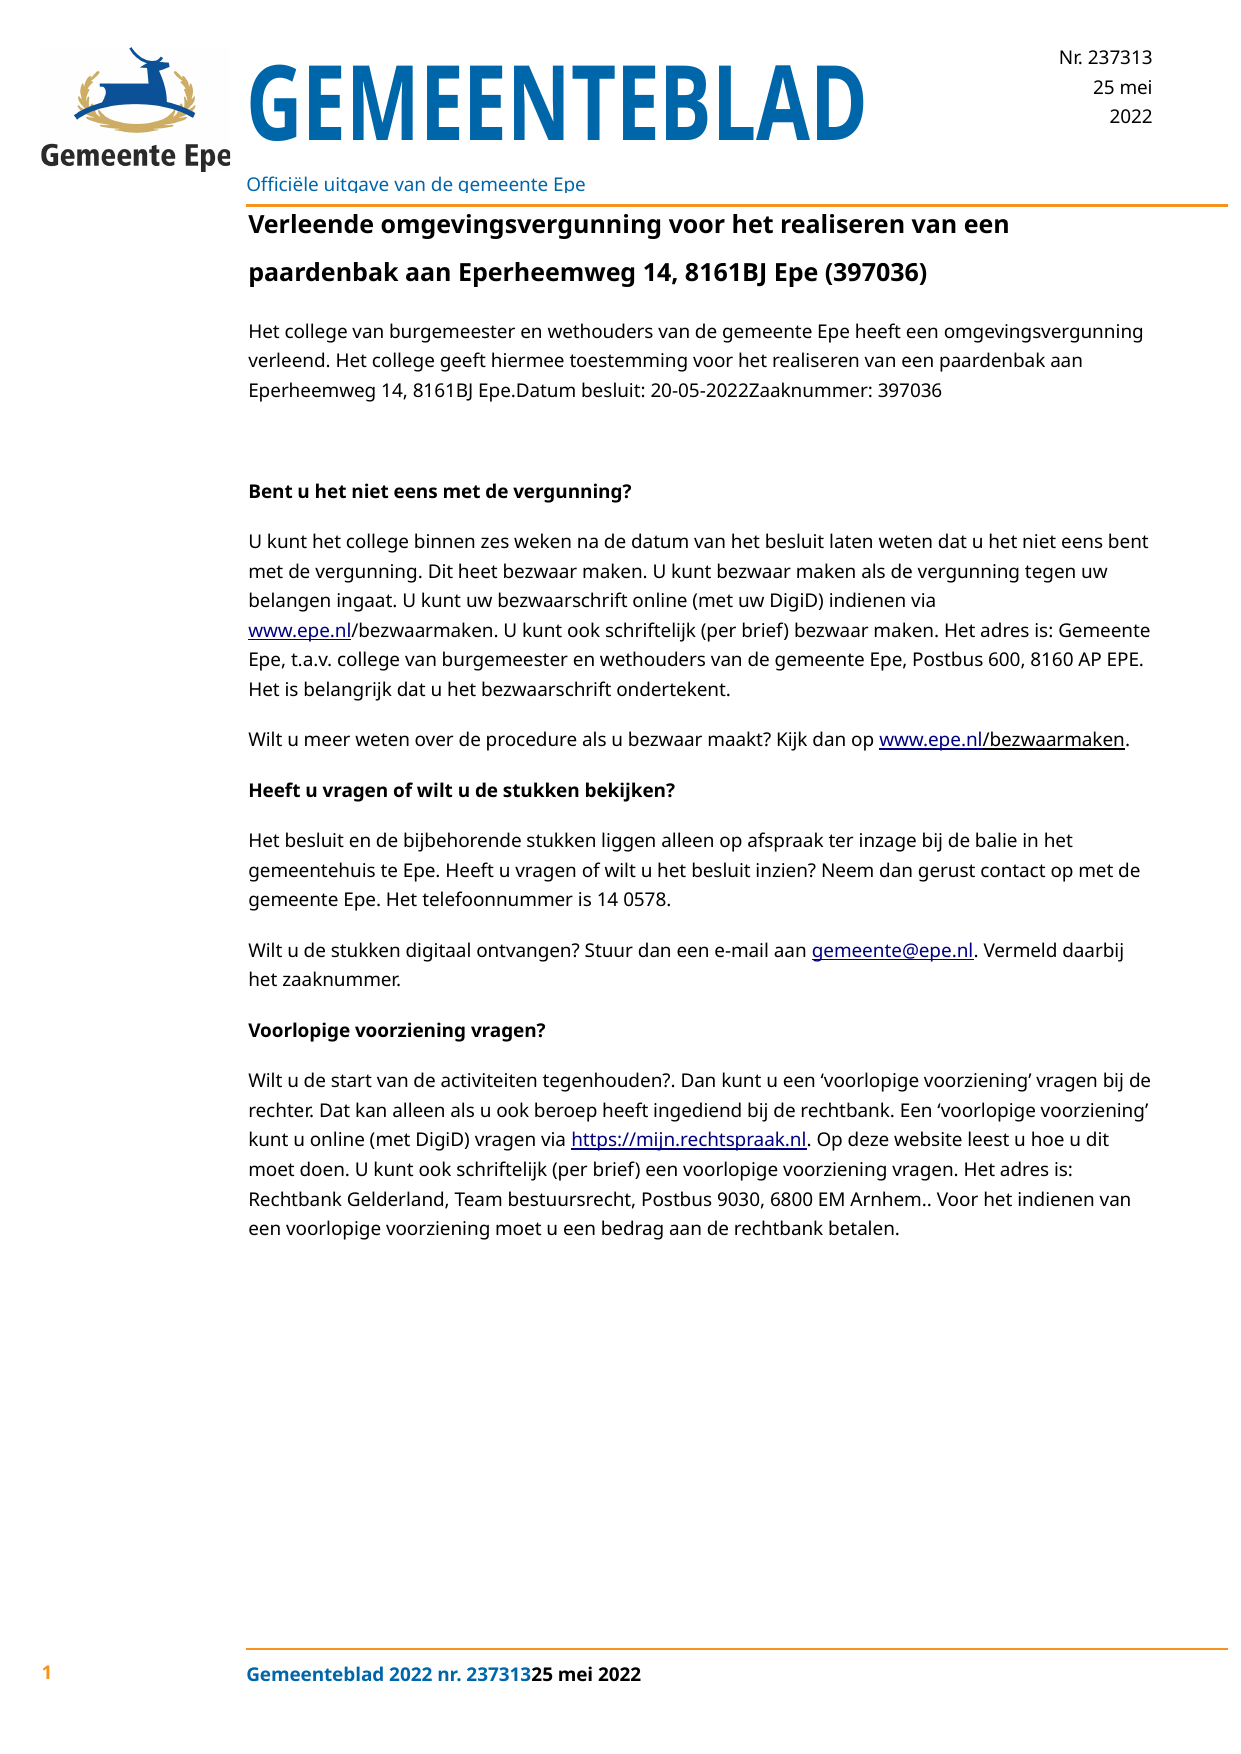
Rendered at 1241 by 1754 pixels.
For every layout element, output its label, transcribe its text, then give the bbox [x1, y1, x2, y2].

text Voorlopige voorziening vragen? [248, 1017, 1152, 1043]
text Verleende omgevingsvergunning voor het realiseren van een paardenbak aan Eperheemweg 14, 8161BJ Epe (397036) [248, 207, 1152, 288]
text Bent u het niet eens met de vergunning? [248, 478, 1152, 504]
text Het besluit en de bijbehorende stukken liggen alleen op afspraak ter inzage bij de balie in het gemeentehuis te Epe. Heeft u vragen of wilt u het besluit inzien? Neem dan gerust contact op met de gemeente Epe. Het telefoonnummer is 14 0578. [248, 827, 1152, 912]
text Wilt u de start van de activiteiten tegenhouden?. Dan kunt u een ‘voorlopige voorziening’ vragen bij de rechter. Dat kan alleen als u ook beroep heeft ingediend bij de rechtbank. Een ‘voorlopige voorziening’ kunt u online (met DigiD) vragen via https://mijn.rechtspraak.nl. Op deze website leest u hoe u dit moet doen. U kunt ook schriftelijk (per brief) een voorlopige voorziening vragen. Het adres is: Rechtbank Gelderland, Team bestuursrecht, Postbus 9030, 6800 EM Arnhem.. Voor het indienen van een voorlopige voorziening moet u een bedrag aan de rechtbank betalen. [248, 1067, 1152, 1241]
picture [41, 47, 231, 172]
text Het college van burgemeester en wethouders van de gemeente Epe heeft een omgevingsvergunning verleend. Het college geeft hiermee toestemming voor het realiseren van een paardenbak aan Eperheemweg 14, 8161BJ Epe.Datum besluit: 20-05-2022Zaaknummer: 397036 [248, 318, 1152, 403]
text Wilt u de stukken digitaal ontvangen? Stuur dan een e-mail aan gemeente@epe.nl. Vermeld daarbij het zaaknummer. [248, 937, 1152, 992]
text U kunt het college binnen zes weken na de datum van het besluit laten weten dat u het niet eens bent met de vergunning. Dit heet bezwaar maken. U kunt bezwaar maken als de vergunning tegen uw belangen ingaat. U kunt uw bezwaarschrift online (met uw DigiD) indienen via www.epe.nl/bezwaarmaken. U kunt ook schriftelijk (per brief) bezwaar maken. Het adres is: Gemeente Epe, t.a.v. college van burgemeester en wethouders van de gemeente Epe, Postbus 600, 8160 AP EPE. Het is belangrijk dat u het bezwaarschrift ondertekent. [248, 528, 1152, 702]
text Heeft u vragen of wilt u de stukken bekijken? [248, 777, 1152, 803]
text Wilt u meer weten over de procedure als u bezwaar maakt? Kijk dan op www.epe.nl/bezwaarmaken. [248, 727, 1152, 752]
